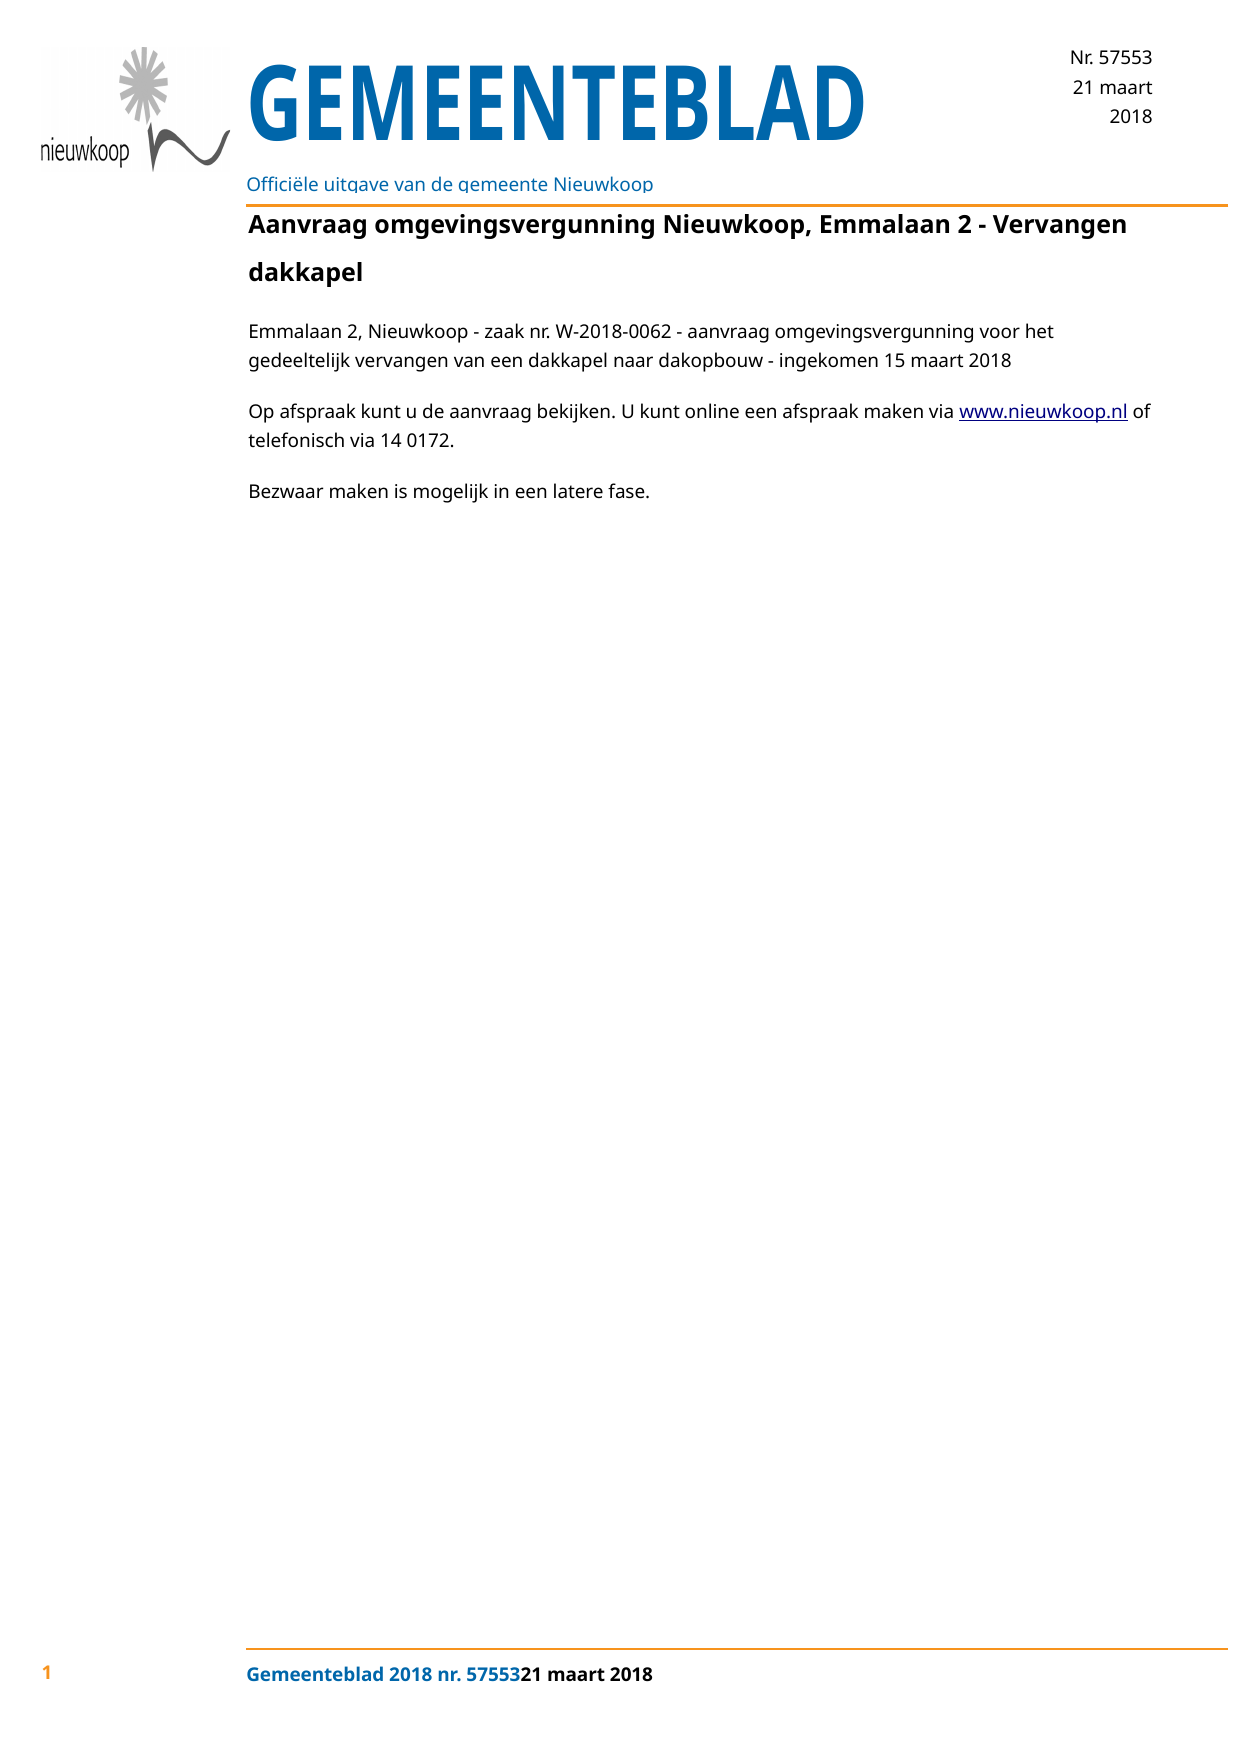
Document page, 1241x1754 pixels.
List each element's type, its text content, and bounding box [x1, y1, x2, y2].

text Aanvraag omgevingsvergunning Nieuwkoop, Emmalaan 2 - Vervangen dakkapel [248, 207, 1152, 288]
picture [41, 47, 231, 172]
text Op afspraak kunt u de aanvraag bekijken. U kunt online een afspraak maken via www.nieuwkoop.nl of telefonisch via 14 0172. [248, 398, 1152, 453]
text Emmalaan 2, Nieuwkoop - zaak nr. W-2018-0062 - aanvraag omgevingsvergunning voor het gedeeltelijk vervangen van een dakkapel naar dakopbouw - ingekomen 15 maart 2018 [248, 318, 1152, 373]
text Bezwaar maken is mogelijk in een latere fase. [248, 478, 1152, 504]
